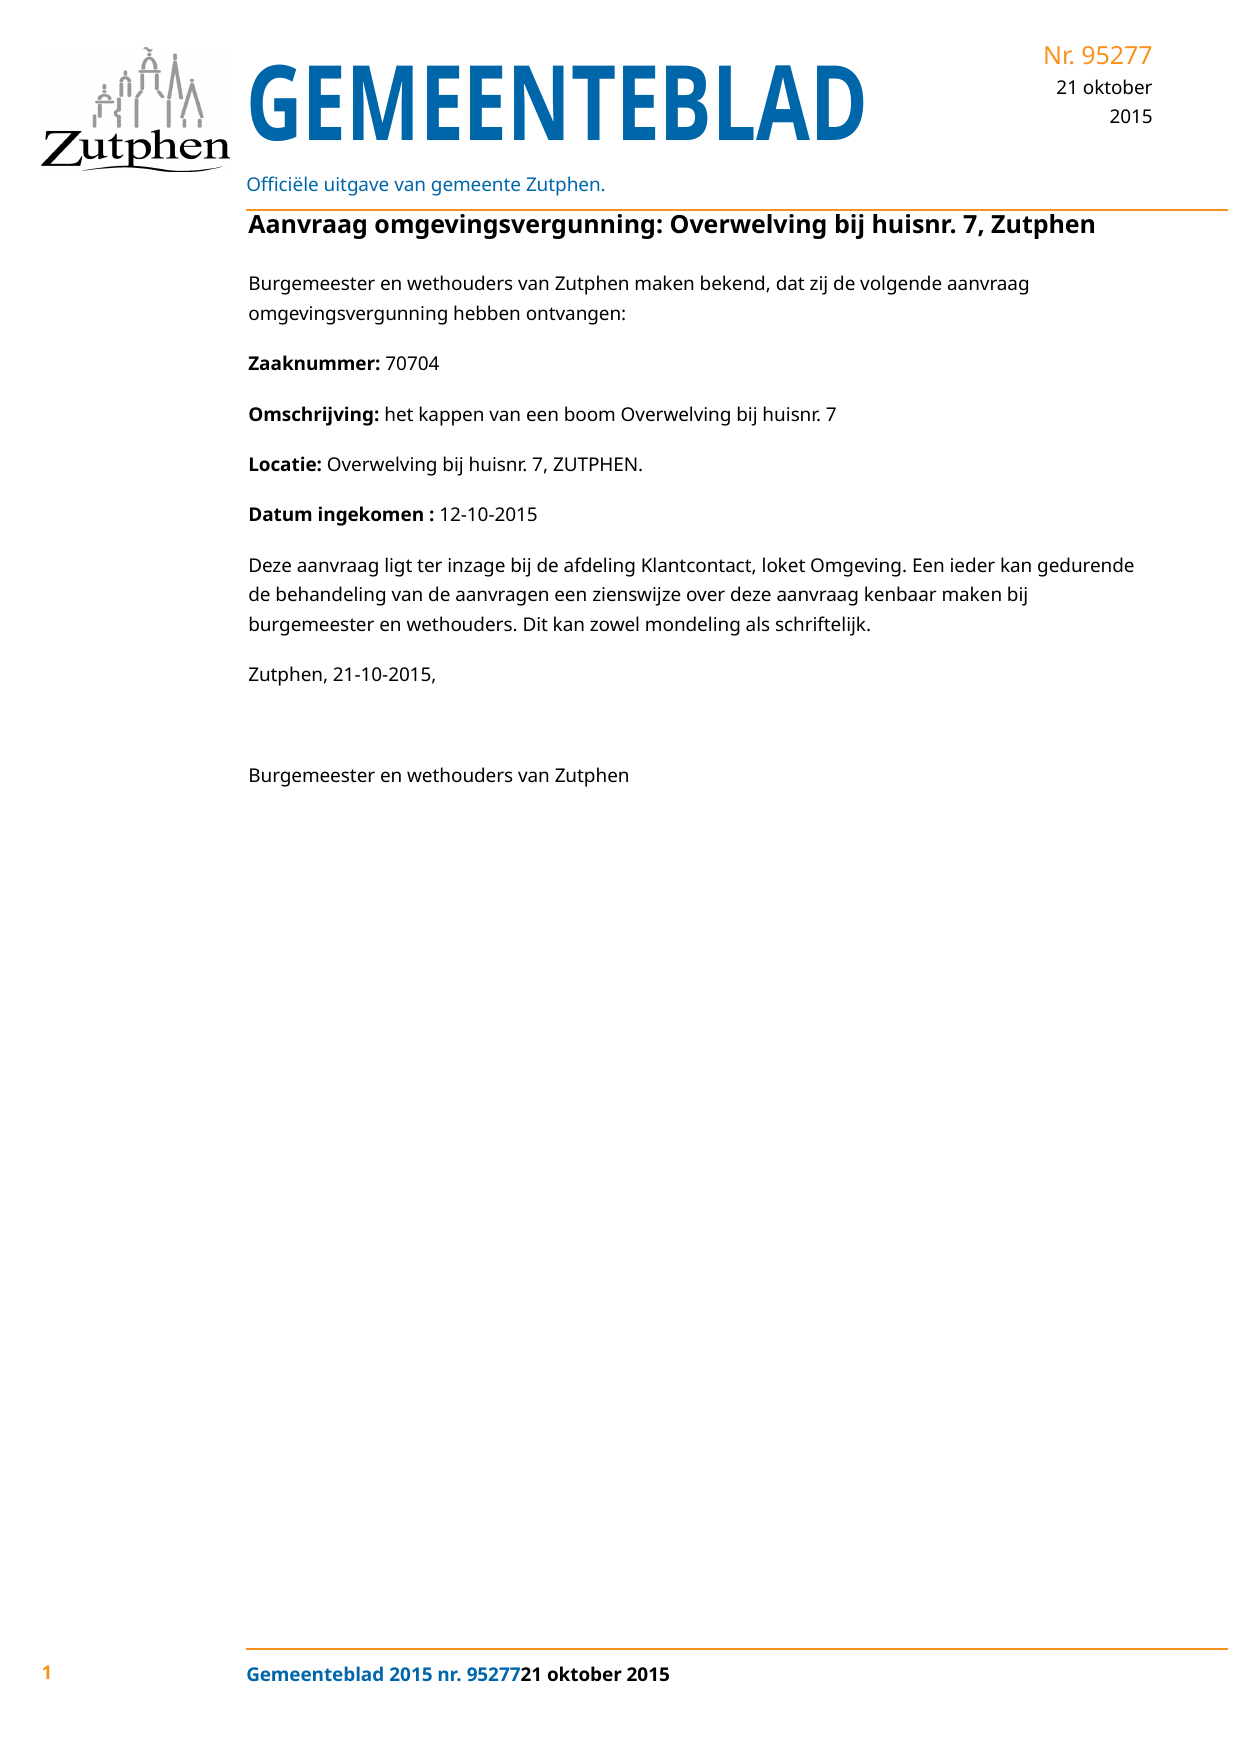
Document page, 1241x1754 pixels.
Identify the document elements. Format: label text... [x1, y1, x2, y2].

text Aanvraag omgevingsvergunning: Overwelving bij huisnr. 7, Zutphen [248, 211, 1152, 241]
text Datum ingekomen : 12-10-2015 [248, 502, 1152, 527]
text Burgemeester en wethouders van Zutphen maken bekend, dat zij de volgende aanvraag omgevingsvergunning hebben ontvangen: [248, 270, 1152, 326]
text Deze aanvraag ligt ter inzage bij de afdeling Klantcontact, loket Omgeving. Een ieder kan gedurende de behandeling van de aanvragen een zienswijze over deze aanvraag kenbaar maken bij burgemeester en wethouders. Dit kan zowel mondeling als schriftelijk. [248, 552, 1152, 637]
text Omschrijving: het kappen van een boom Overwelving bij huisnr. 7 [248, 401, 1152, 426]
picture [41, 47, 231, 172]
text Zaaknummer: 70704 [248, 350, 1152, 376]
text Burgemeester en wethouders van Zutphen [248, 762, 1152, 788]
text Locatie: Overwelving bij huisnr. 7, ZUTPHEN. [248, 451, 1152, 477]
text Zutphen, 21-10-2015, [248, 662, 1152, 687]
